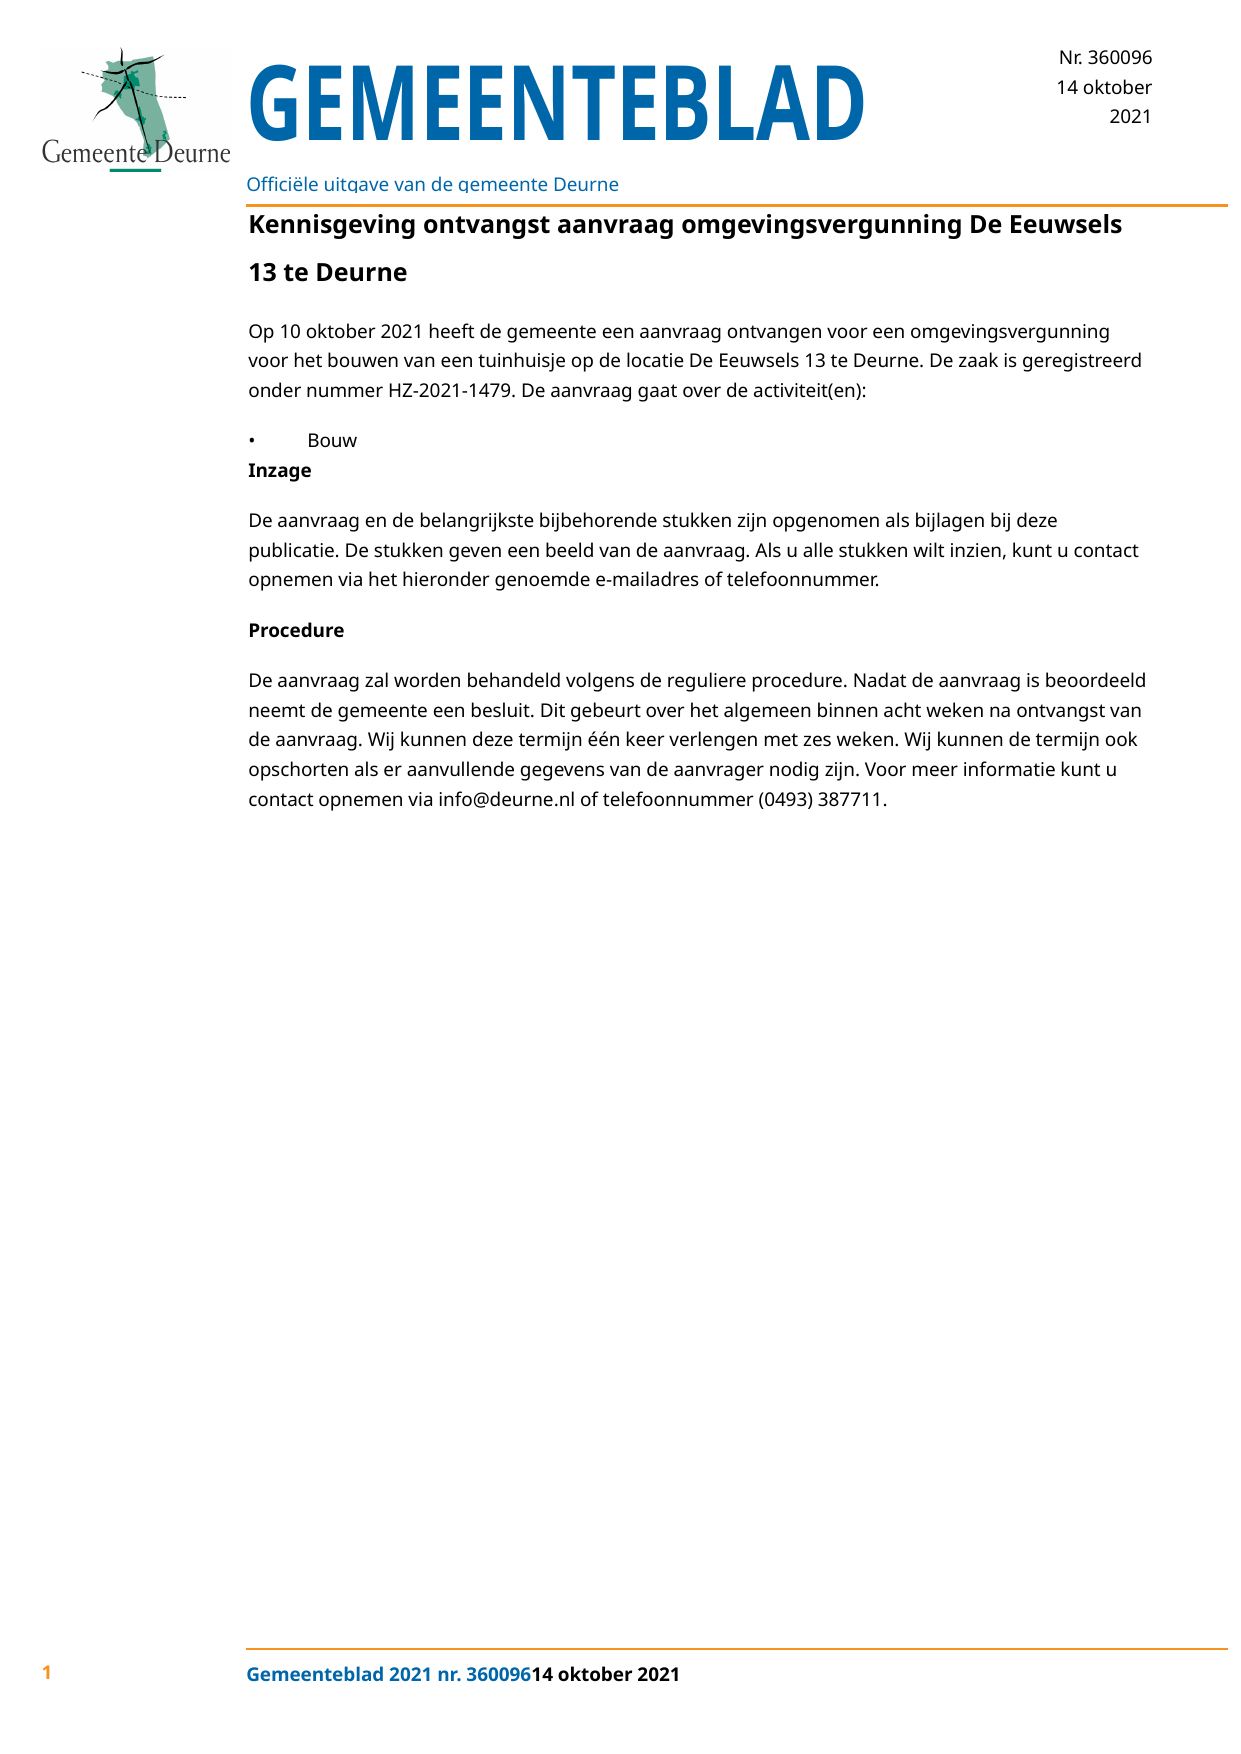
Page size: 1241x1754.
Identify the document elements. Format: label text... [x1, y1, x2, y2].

text De aanvraag zal worden behandeld volgens de reguliere procedure. Nadat de aanvraag is beoordeeld neemt de gemeente een besluit. Dit gebeurt over het algemeen binnen acht weken na ontvangst van de aanvraag. Wij kunnen deze termijn één keer verlengen met zes weken. Wij kunnen de termijn ook opschorten als er aanvullende gegevens van de aanvrager nodig zijn. Voor meer informatie kunt u contact opnemen via info@deurne.nl of telefoonnummer (0493) 387711. [248, 667, 1152, 812]
text Op 10 oktober 2021 heeft de gemeente een aanvraag ontvangen voor een omgevingsvergunning voor het bouwen van een tuinhuisje op de locatie De Eeuwsels 13 te Deurne. De zaak is geregistreerd onder nummer HZ-2021-1479. De aanvraag gaat over de activiteit(en): [248, 318, 1152, 403]
text Kennisgeving ontvangst aanvraag omgevingsvergunning De Eeuwsels 13 te Deurne [248, 207, 1152, 288]
text De aanvraag en de belangrijkste bijbehorende stukken zijn opgenomen als bijlagen bij deze publicatie. De stukken geven een beeld van de aanvraag. Als u alle stukken wilt inzien, kunt u contact opnemen via het hieronder genoemde e-mailadres of telefoonnummer. [248, 507, 1152, 592]
picture [41, 47, 231, 172]
list Bouw [248, 427, 1152, 453]
text Inzage [248, 457, 1152, 483]
text Procedure [248, 617, 1152, 643]
